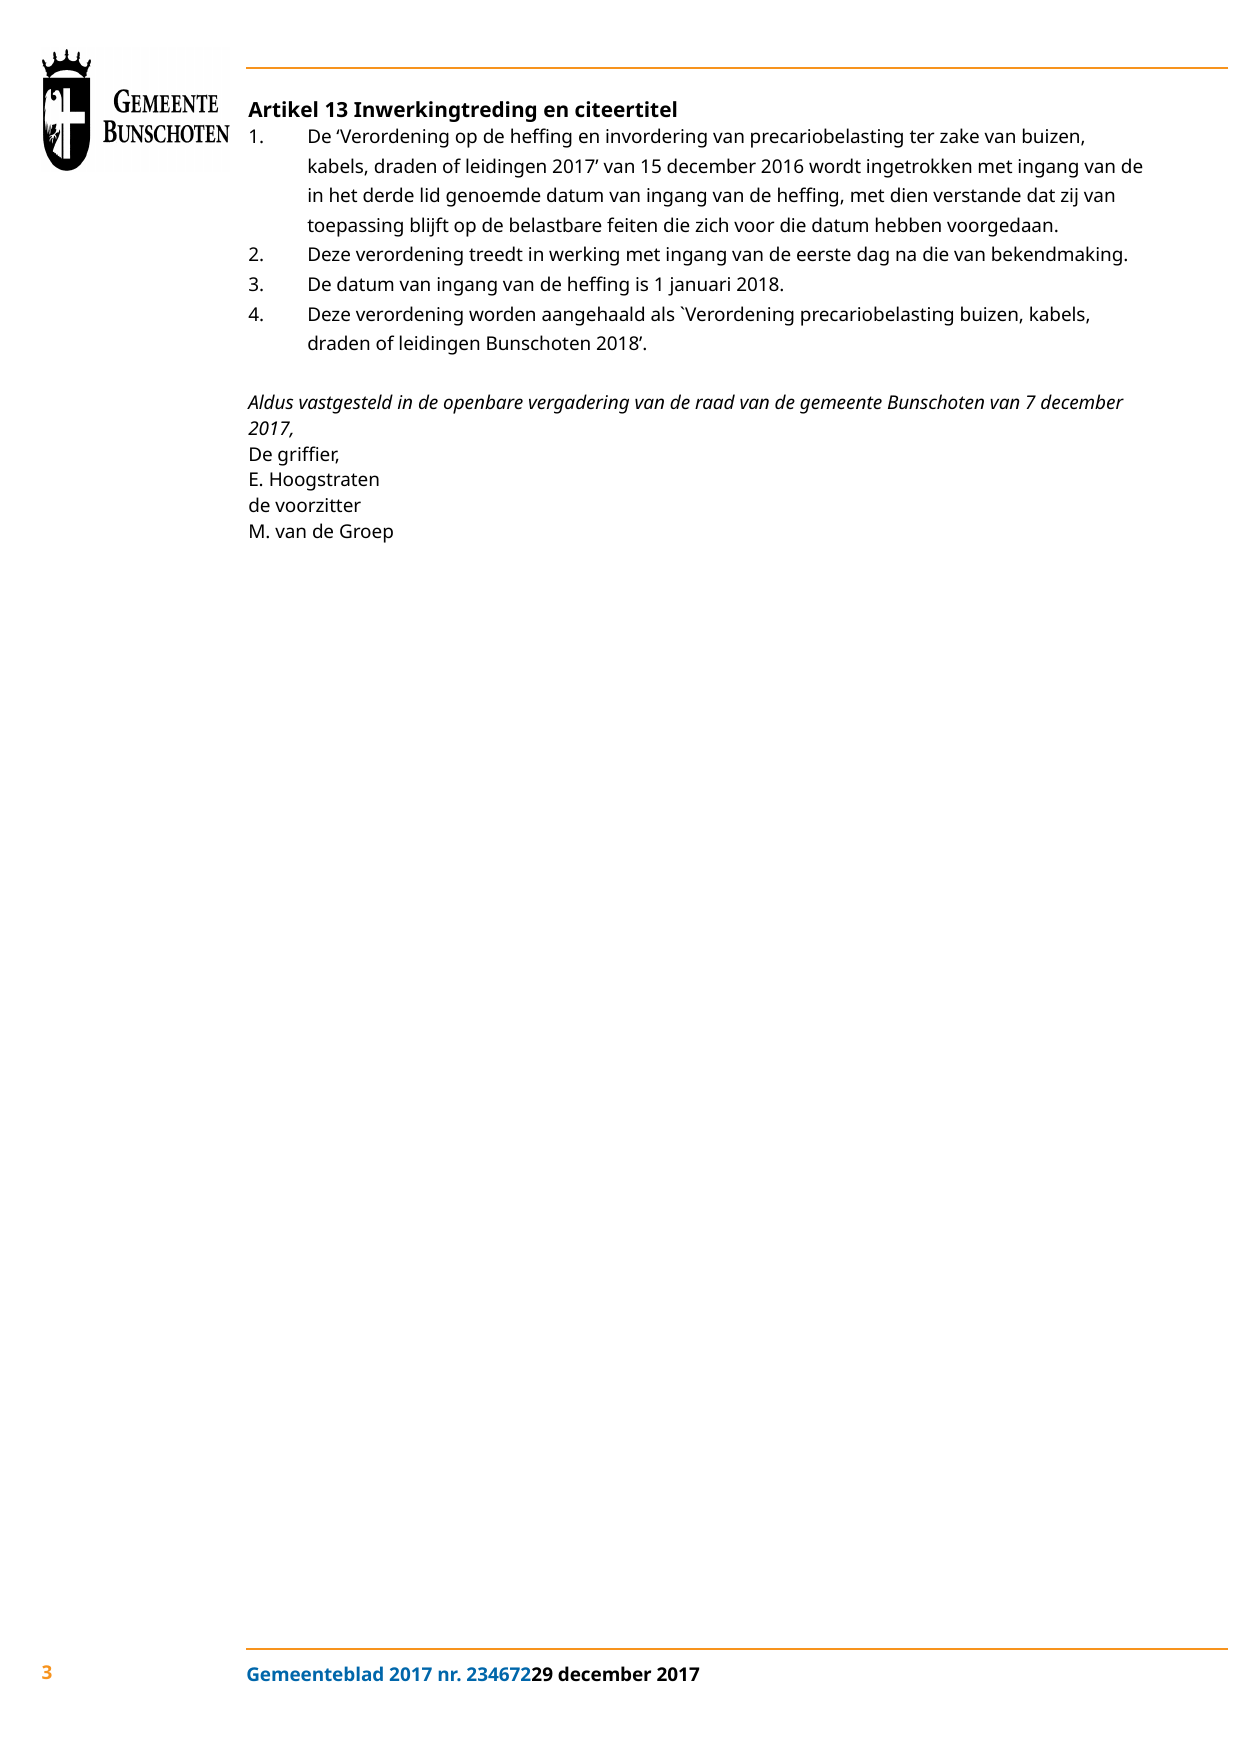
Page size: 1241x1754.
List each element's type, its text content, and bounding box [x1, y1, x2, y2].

text E. Hoogstraten [248, 467, 1152, 492]
list De datum van ingang van de heffing is 1 januari 2018. [248, 271, 1152, 297]
text Artikel 13 Inwerkingtreding en citeertitel [248, 95, 1152, 123]
list Deze verordening worden aangehaald als `Verordening precariobelasting buizen, kabels, draden of leidingen Bunschoten 2018’. [248, 301, 1152, 356]
text De griffier, [248, 441, 1152, 467]
text de voorzitter [248, 492, 1152, 518]
list Deze verordening treedt in werking met ingang van de eerste dag na die van bekendmaking. [248, 242, 1152, 267]
text M. van de Groep [248, 518, 1152, 544]
list De ‘Verordening op de heffing en invordering van precariobelasting ter zake van buizen, kabels, draden of leidingen 2017’ van 15 december 2016 wordt ingetrokken met ingang van de in het derde lid genoemde datum van ingang van de heffing, met dien verstande dat zij van toepassing blijft op de belastbare feiten die zich voor die datum hebben voorgedaan. [248, 123, 1152, 238]
text Aldus vastgesteld in de openbare vergadering van de raad van de gemeente Bunschoten van 7 december 2017, [248, 389, 1152, 441]
picture [41, 47, 231, 172]
